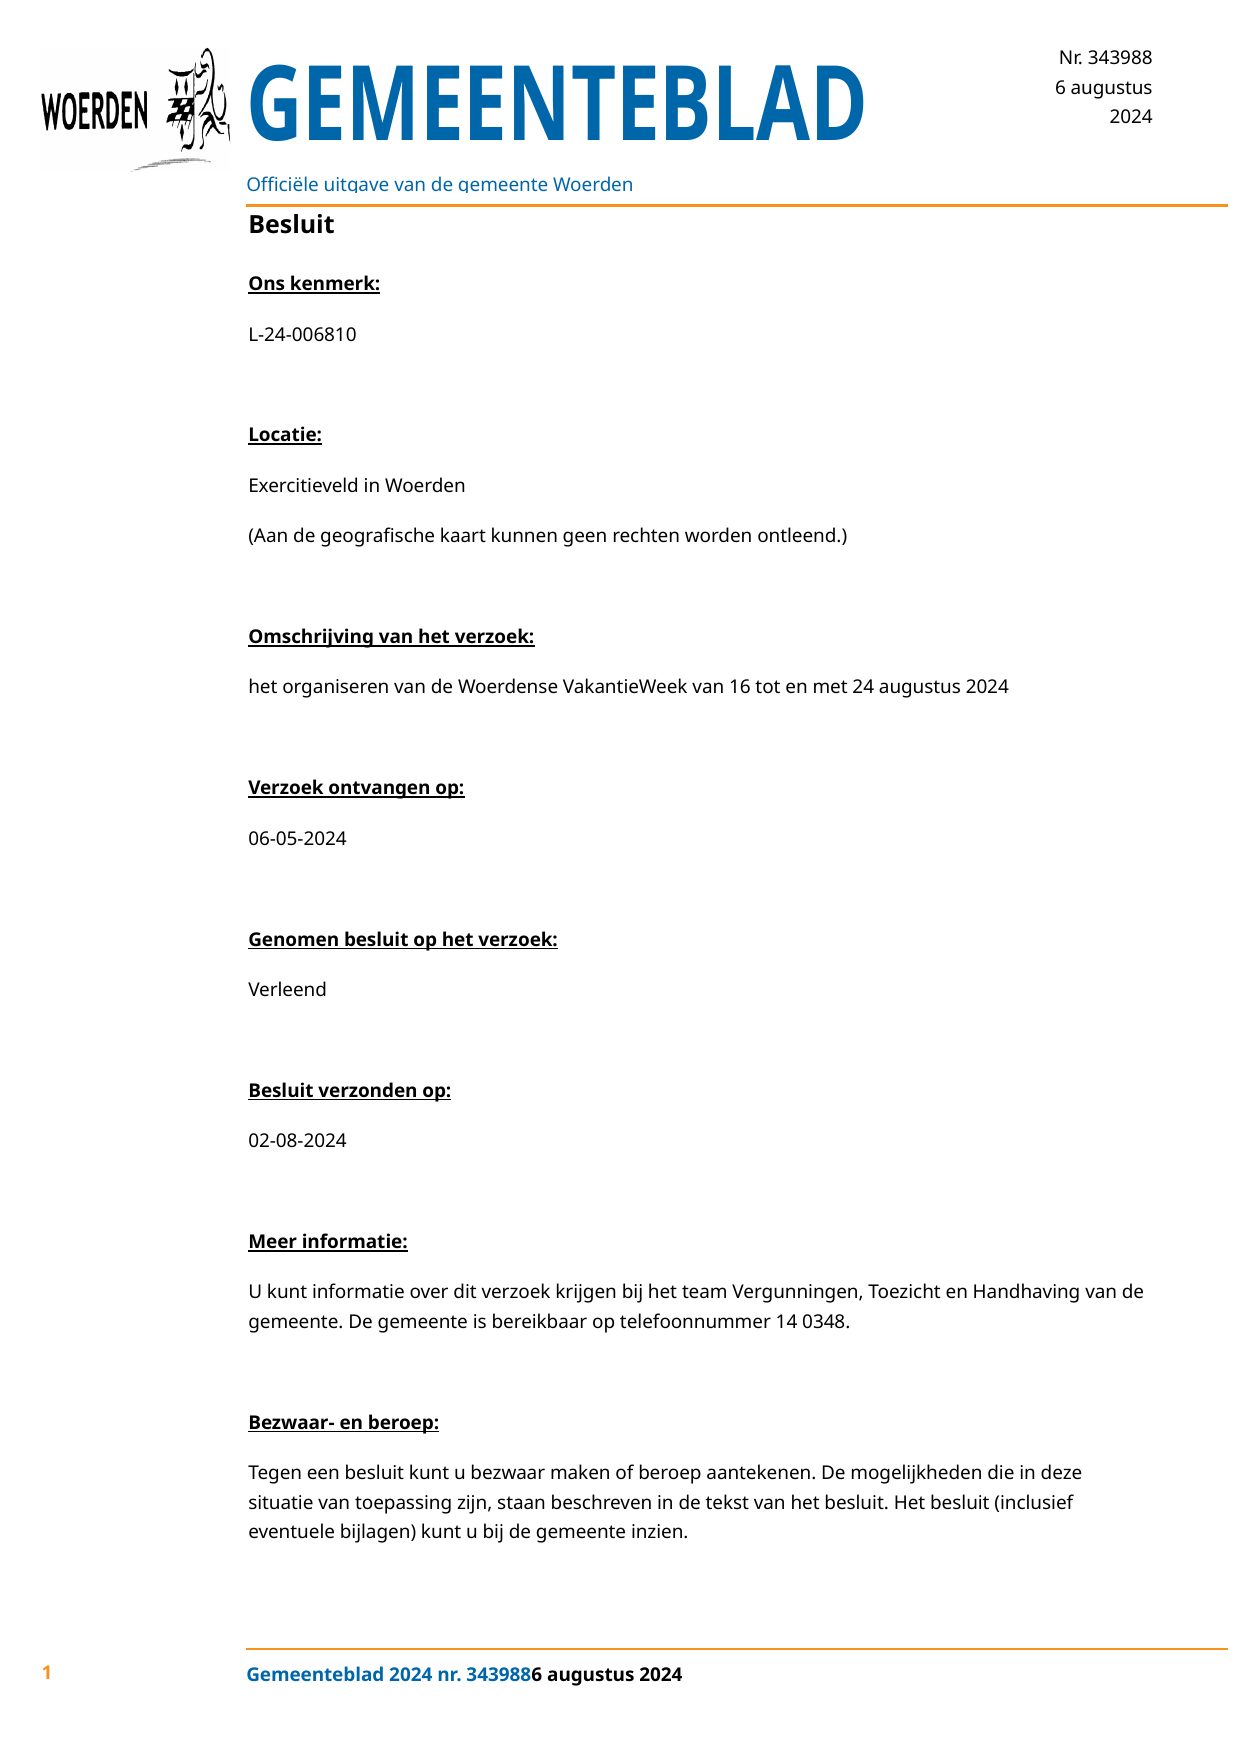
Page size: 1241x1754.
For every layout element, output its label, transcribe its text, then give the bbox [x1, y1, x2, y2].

text L-24-006810 [248, 321, 1152, 346]
text Besluit [248, 207, 1152, 241]
text 02-08-2024 [248, 1127, 1152, 1153]
picture [41, 47, 231, 172]
text Ons kenmerk: [248, 270, 1152, 296]
text Bezwaar- en beroep: [248, 1409, 1152, 1435]
text Locatie: [248, 422, 1152, 447]
text het organiseren van de Woerdense VakantieWeek van 16 tot en met 24 augustus 2024 [248, 674, 1152, 699]
text Verzoek ontvangen op: [248, 774, 1152, 800]
text U kunt informatie over dit verzoek krijgen bij het team Vergunningen, Toezicht en Handhaving van de gemeente. De gemeente is bereikbaar op telefoonnummer 14 0348. [248, 1279, 1152, 1334]
text 06-05-2024 [248, 825, 1152, 851]
text Tegen een besluit kunt u bezwaar maken of beroep aantekenen. De mogelijkheden die in deze situatie van toepassing zijn, staan beschreven in de tekst van het besluit. Het besluit (inclusief eventuele bijlagen) kunt u bij de gemeente inzien. [248, 1459, 1152, 1544]
text Omschrijving van het verzoek: [248, 623, 1152, 649]
text Besluit verzonden op: [248, 1077, 1152, 1103]
text Meer informatie: [248, 1228, 1152, 1254]
text Verleend [248, 976, 1152, 1002]
text Genomen besluit op het verzoek: [248, 926, 1152, 951]
text Exercitieveld in Woerden [248, 472, 1152, 498]
text (Aan de geografische kaart kunnen geen rechten worden ontleend.) [248, 522, 1152, 548]
